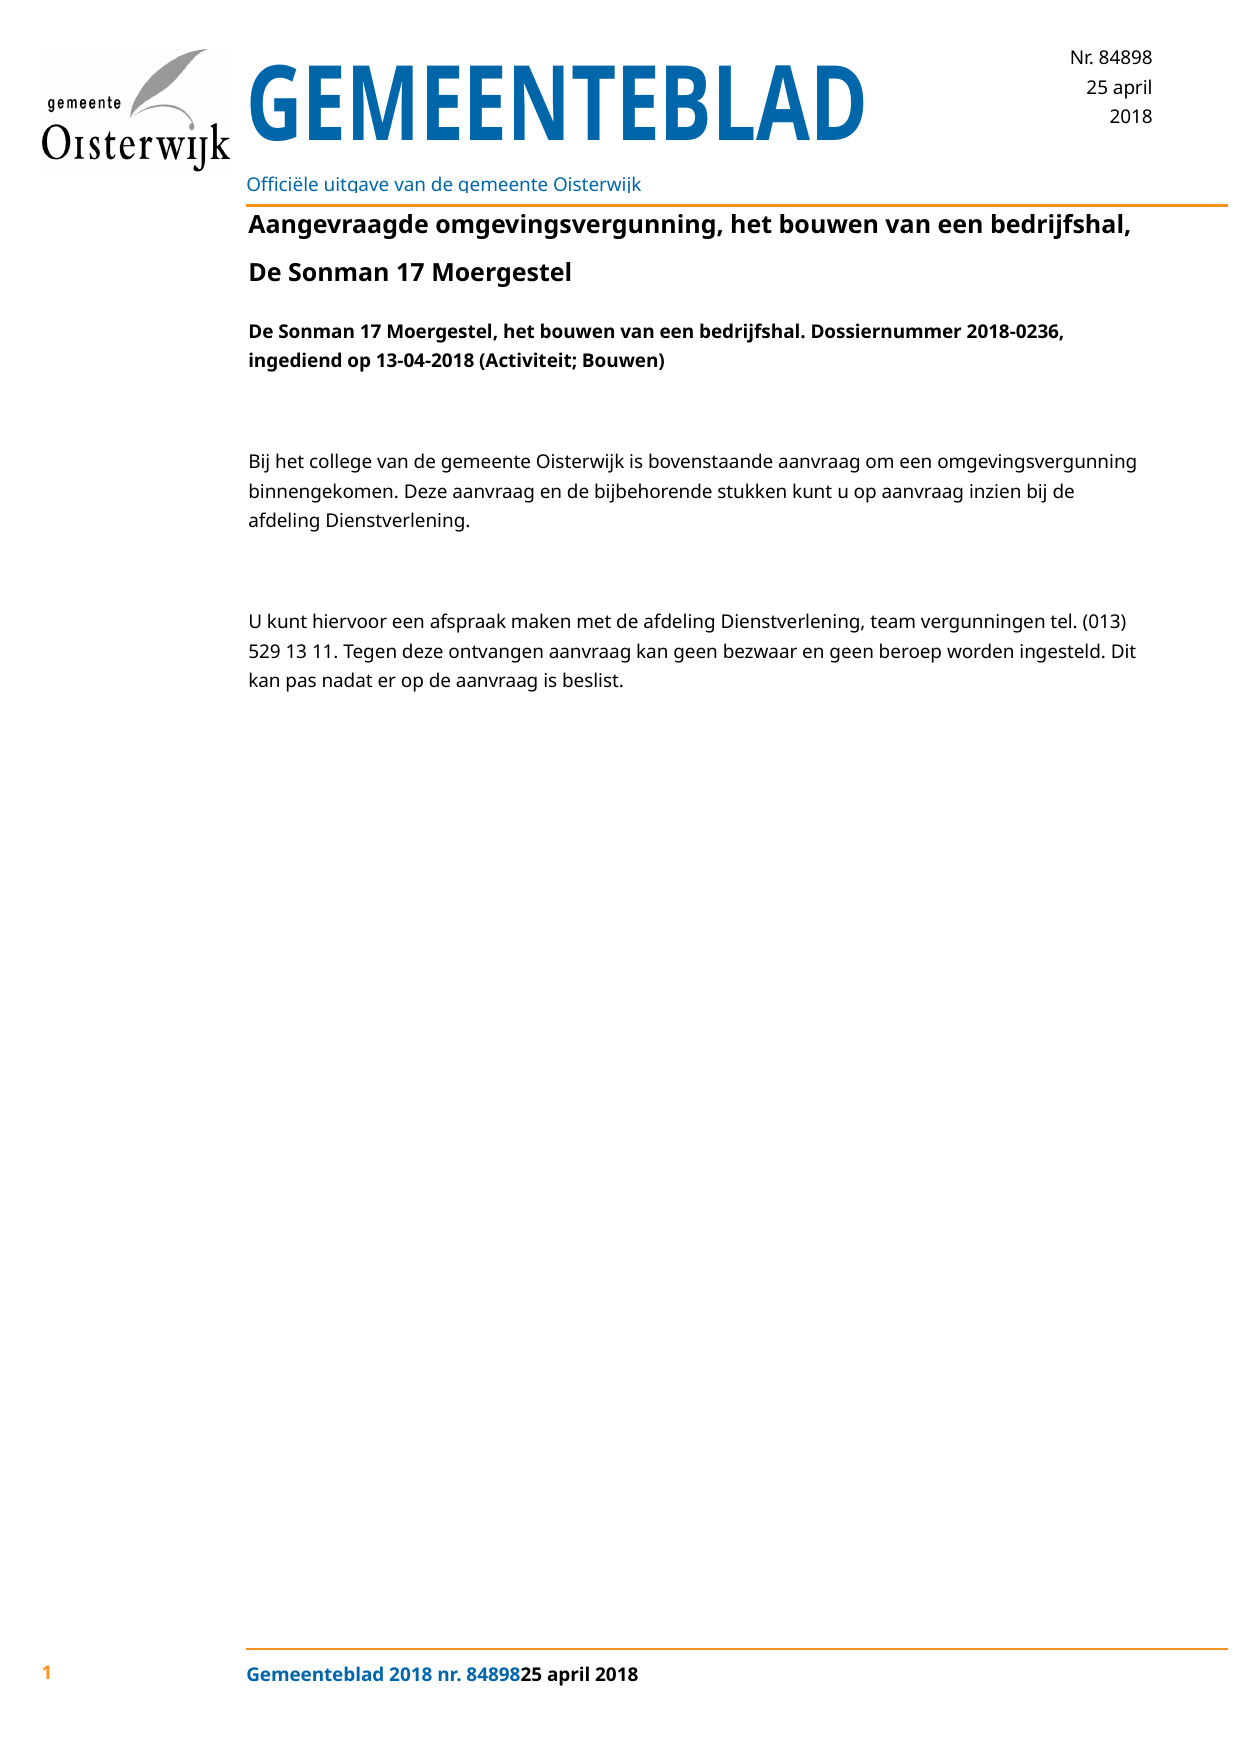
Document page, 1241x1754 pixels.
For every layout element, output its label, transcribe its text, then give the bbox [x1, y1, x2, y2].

text De Sonman 17 Moergestel, het bouwen van een bedrijfshal. Dossiernummer 2018-0236, ingediend op 13-04-2018 (Activiteit; Bouwen) [248, 318, 1152, 373]
text Aangevraagde omgevingsvergunning, het bouwen van een bedrijfshal, De Sonman 17 Moergestel [248, 207, 1152, 288]
picture [41, 47, 231, 172]
text U kunt hiervoor een afspraak maken met de afdeling Dienstverlening, team vergunningen tel. (013) 529 13 11. Tegen deze ontvangen aanvraag kan geen bezwaar en geen beroep worden ingesteld. Dit kan pas nadat er op de aanvraag is beslist. [248, 608, 1152, 693]
text Bij het college van de gemeente Oisterwijk is bovenstaande aanvraag om een omgevingsvergunning binnengekomen. Deze aanvraag en de bijbehorende stukken kunt u op aanvraag inzien bij de afdeling Dienstverlening. [248, 448, 1152, 533]
